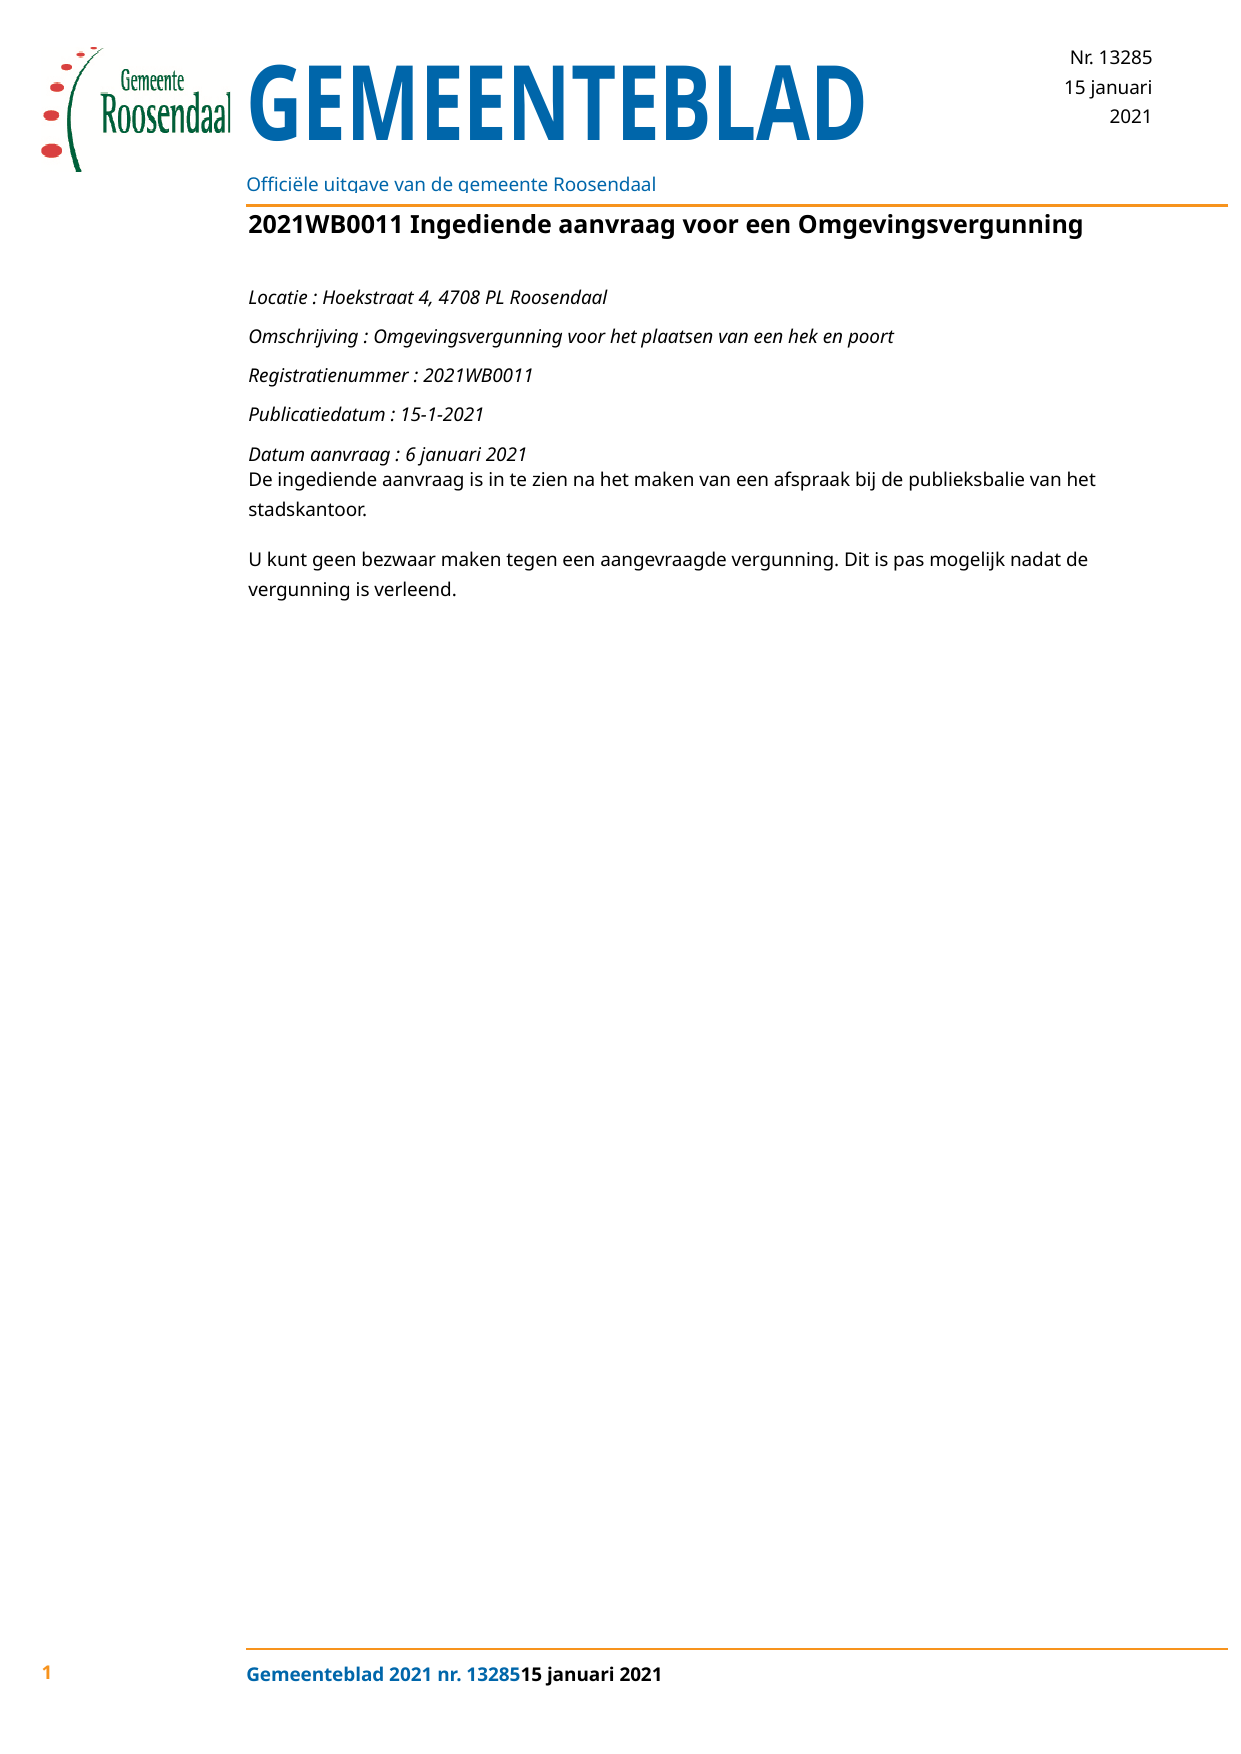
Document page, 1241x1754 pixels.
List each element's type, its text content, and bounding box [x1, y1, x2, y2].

picture [41, 47, 231, 172]
text Datum aanvraag : 6 januari 2021 [248, 441, 1152, 467]
text Publicatiedatum : 15-1-2021 [248, 402, 1152, 427]
text Registratienummer : 2021WB0011 [248, 362, 1152, 388]
text De ingediende aanvraag is in te zien na het maken van een afspraak bij de publieksbalie van het stadskantoor. [248, 467, 1152, 522]
text U kunt geen bezwaar maken tegen een aangevraagde vergunning. Dit is pas mogelijk nadat de vergunning is verleend. [248, 547, 1152, 602]
text 2021WB0011 Ingediende aanvraag voor een Omgevingsvergunning [248, 207, 1152, 241]
text Locatie : Hoekstraat 4, 4708 PL Roosendaal [248, 284, 1152, 309]
text Omschrijving : Omgevingsvergunning voor het plaatsen van een hek en poort [248, 323, 1152, 349]
